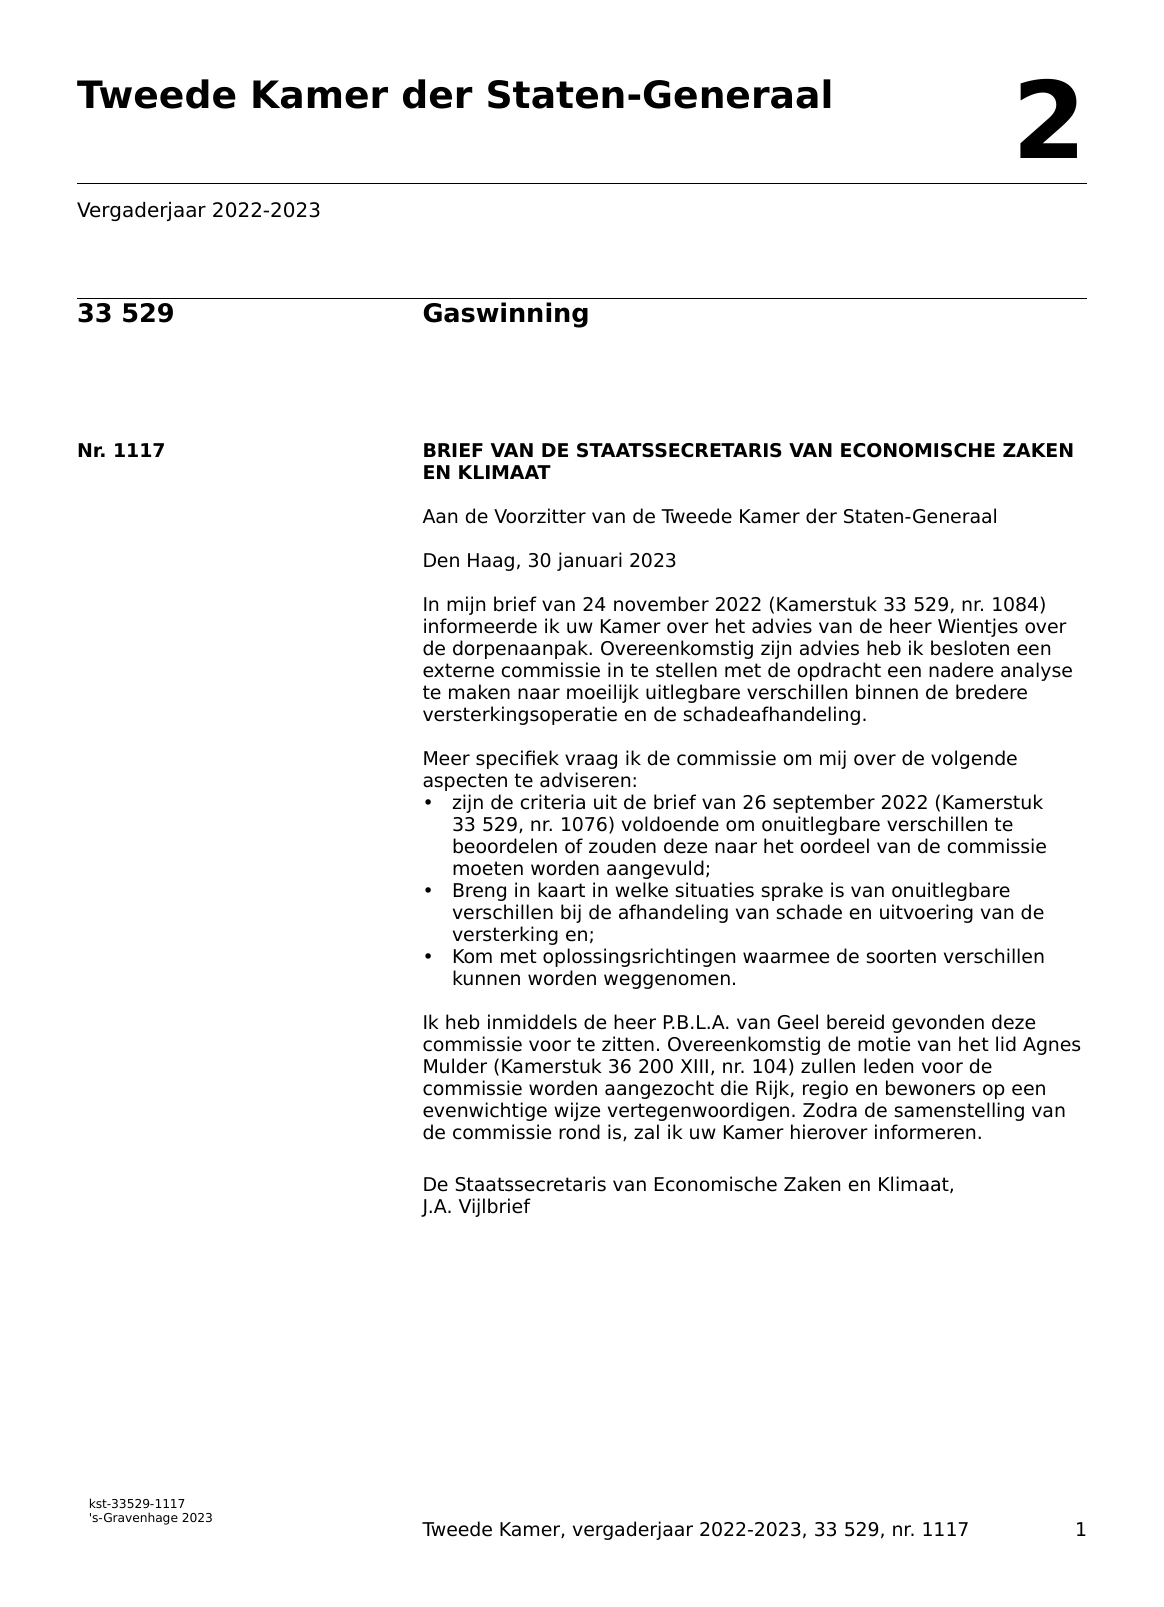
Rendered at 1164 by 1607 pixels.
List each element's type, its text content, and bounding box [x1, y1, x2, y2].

text Aan de Voorzitter van de Tweede Kamer der Staten-Generaal [422, 506, 1087, 528]
subtitle Nr. 1117 BRIEF VAN DE STAATSSECRETARIS VAN ECONOMISCHE ZAKEN EN KLIMAAT [77, 440, 1087, 484]
text • zijn de criteria uit de brief van 26 september 2022 (Kamerstuk 33 529, nr. 1076) voldoende om onuitlegbare verschillen te beoordelen of zouden deze naar het oordeel van de commissie moeten worden aangevuld; [422, 792, 1087, 880]
table_header 2 [886, 59, 1087, 183]
text • Kom met oplossingsrichtingen waarmee de soorten verschillen kunnen worden weggenomen. [422, 946, 1087, 990]
table_cell Vergaderjaar 2022-2023 [77, 184, 1087, 298]
text Meer specifiek vraag ik de commissie om mij over de volgende aspecten te adviseren: [422, 748, 1087, 792]
text In mijn brief van 24 november 2022 (Kamerstuk 33 529, nr. 1084) informeerde ik uw Kamer over het advies van de heer Wientjes over de dorpenaanpak. Overeenkomstig zijn advies heb ik besloten een externe commissie in te stellen met de opdracht een nadere analyse te maken naar moeilijk uitlegbare verschillen binnen de bredere versterkingsoperatie en de schadeafhandeling. [422, 594, 1087, 726]
subtitle 33 529 Gaswinning [77, 299, 1087, 329]
text Den Haag, 30 januari 2023 [422, 550, 1087, 572]
text • Breng in kaart in welke situaties sprake is van onuitlegbare verschillen bij de afhandeling van schade en uitvoering van de versterking en; [422, 880, 1087, 946]
text De Staatssecretaris van Economische Zaken en Klimaat, J.A. Vijlbrief [422, 1174, 1087, 1218]
table_header Tweede Kamer der Staten-Generaal [77, 59, 886, 183]
text kst-33529-1117 [88, 1497, 323, 1511]
text 's-Gravenhage 2023 [88, 1511, 323, 1525]
text Ik heb inmiddels de heer P.B.L.A. van Geel bereid gevonden deze commissie voor te zitten. Overeenkomstig de motie van het lid Agnes Mulder (Kamerstuk 36 200 XIII, nr. 104) zullen leden voor de commissie worden aangezocht die Rijk, regio en bewoners op een evenwichtige wijze vertegenwoordigen. Zodra de samenstelling van de commissie rond is, zal ik uw Kamer hierover informeren. [422, 1012, 1087, 1144]
